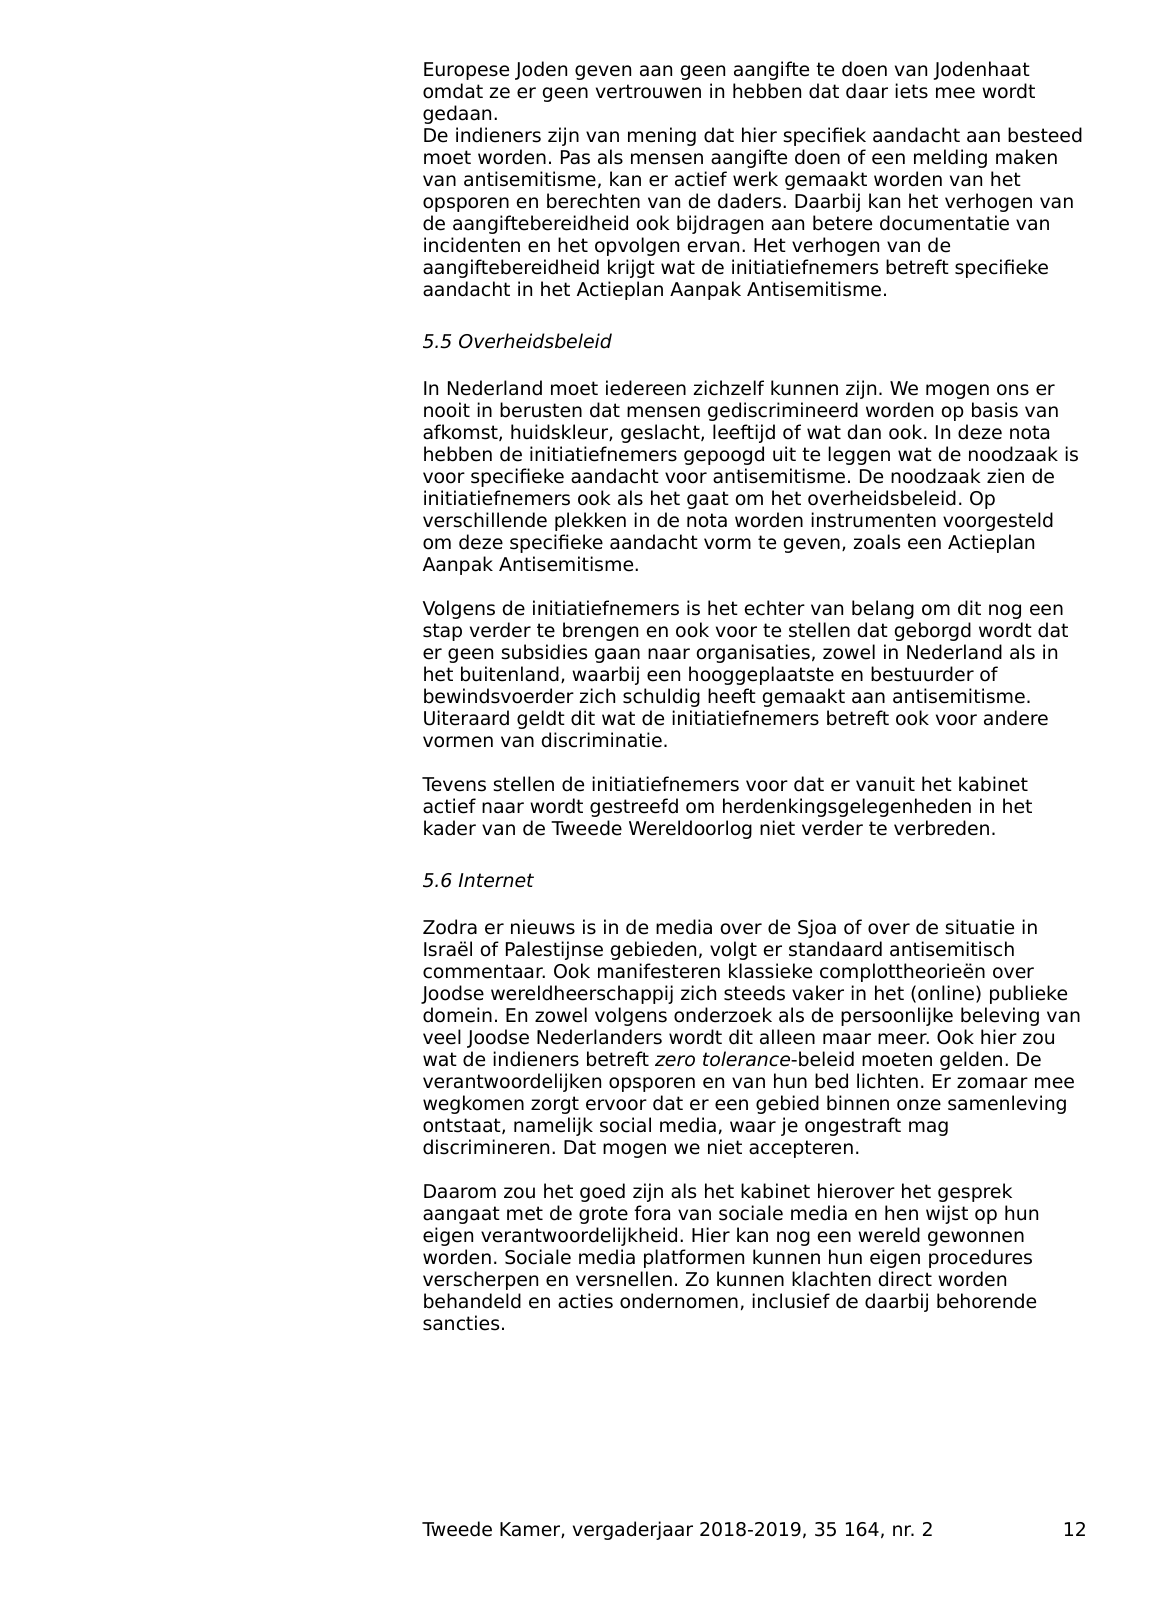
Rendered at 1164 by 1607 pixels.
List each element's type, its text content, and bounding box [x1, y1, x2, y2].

text In Nederland moet iedereen zichzelf kunnen zijn. We mogen ons er nooit in berusten dat mensen gediscrimineerd worden op basis van afkomst, huidskleur, geslacht, leeftijd of wat dan ook. In deze nota hebben de initiatiefnemers gepoogd uit te leggen wat de noodzaak is voor specifieke aandacht voor antisemitisme. De noodzaak zien de initiatiefnemers ook als het gaat om het overheidsbeleid. Op verschillende plekken in de nota worden instrumenten voorgesteld om deze specifieke aandacht vorm te geven, zoals een Actieplan Aanpak Antisemitisme. [422, 378, 1087, 576]
subtitle 5.6 Internet [422, 870, 1087, 892]
text Tevens stellen de initiatiefnemers voor dat er vanuit het kabinet actief naar wordt gestreefd om herdenkingsgelegenheden in het kader van de Tweede Wereldoorlog niet verder te verbreden. [422, 774, 1087, 840]
text Volgens de initiatiefnemers is het echter van belang om dit nog een stap verder te brengen en ook voor te stellen dat geborgd wordt dat er geen subsidies gaan naar organisaties, zowel in Nederland als in het buitenland, waarbij een hooggeplaatste en bestuurder of bewindsvoerder zich schuldig heeft gemaakt aan antisemitisme. Uiteraard geldt dit wat de initiatiefnemers betreft ook voor andere vormen van discriminatie. [422, 598, 1087, 752]
text Europese Joden geven aan geen aangifte te doen van Jodenhaat omdat ze er geen vertrouwen in hebben dat daar iets mee wordt gedaan. [422, 59, 1087, 125]
text Daarom zou het goed zijn als het kabinet hierover het gesprek aangaat met de grote fora van sociale media en hen wijst op hun eigen verantwoordelijkheid. Hier kan nog een wereld gewonnen worden. Sociale media platformen kunnen hun eigen procedures verscherpen en versnellen. Zo kunnen klachten direct worden behandeld en acties ondernomen, inclusief de daarbij behorende sancties. [422, 1181, 1087, 1334]
subtitle 5.5 Overheidsbeleid [422, 331, 1087, 353]
text De indieners zijn van mening dat hier specifiek aandacht aan besteed moet worden. Pas als mensen aangifte doen of een melding maken van antisemitisme, kan er actief werk gemaakt worden van het opsporen en berechten van de daders. Daarbij kan het verhogen van de aangiftebereidheid ook bijdragen aan betere documentatie van incidenten en het opvolgen ervan. Het verhogen van de aangiftebereidheid krijgt wat de initiatiefnemers betreft specifieke aandacht in het Actieplan Aanpak Antisemitisme. [422, 125, 1087, 301]
text Zodra er nieuws is in de media over de Sjoa of over de situatie in Israël of Palestijnse gebieden, volgt er standaard antisemitisch commentaar. Ook manifesteren klassieke complottheorieën over Joodse wereldheerschappij zich steeds vaker in het (online) publieke domein. En zowel volgens onderzoek als de persoonlijke beleving van veel Joodse Nederlanders wordt dit alleen maar meer. Ook hier zou wat de indieners betreft zero tolerance-beleid moeten gelden. De verantwoordelijken opsporen en van hun bed lichten. Er zomaar mee wegkomen zorgt ervoor dat er een gebied binnen onze samenleving ontstaat, namelijk social media, waar je ongestraft mag discrimineren. Dat mogen we niet accepteren. [422, 917, 1087, 1158]
